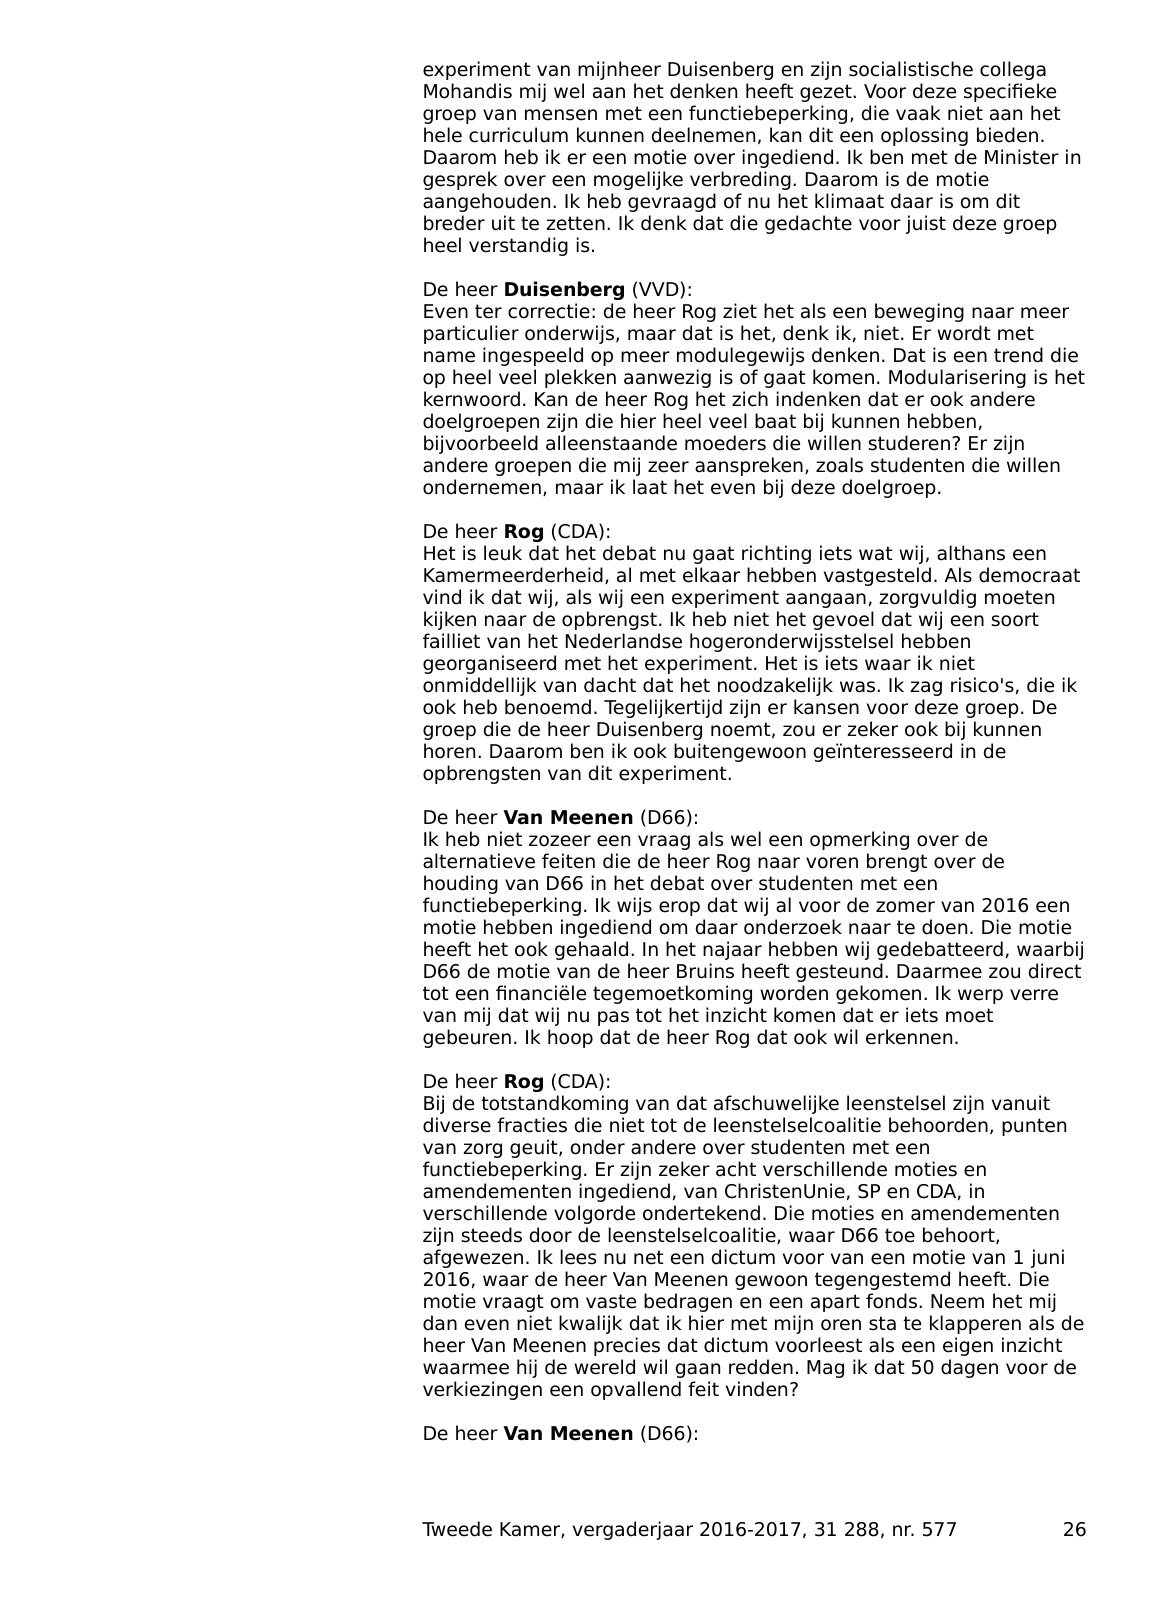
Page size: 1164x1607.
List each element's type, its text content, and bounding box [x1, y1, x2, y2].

text De heer Rog (CDA): [422, 521, 1087, 543]
text Ik heb niet zozeer een vraag als wel een opmerking over de alternatieve feiten die de heer Rog naar voren brengt over de houding van D66 in het debat over studenten met een functiebeperking. Ik wijs erop dat wij al voor de zomer van 2016 een motie hebben ingediend om daar onderzoek naar te doen. Die motie heeft het ook gehaald. In het najaar hebben wij gedebatteerd, waarbij D66 de motie van de heer Bruins heeft gesteund. Daarmee zou direct tot een financiële tegemoetkoming worden gekomen. Ik werp verre van mij dat wij nu pas tot het inzicht komen dat er iets moet gebeuren. Ik hoop dat de heer Rog dat ook wil erkennen. [422, 829, 1087, 1049]
text Het is leuk dat het debat nu gaat richting iets wat wij, althans een Kamermeerderheid, al met elkaar hebben vastgesteld. Als democraat vind ik dat wij, als wij een experiment aangaan, zorgvuldig moeten kijken naar de opbrengst. Ik heb niet het gevoel dat wij een soort failliet van het Nederlandse hogeronderwijsstelsel hebben georganiseerd met het experiment. Het is iets waar ik niet onmiddellijk van dacht dat het noodzakelijk was. Ik zag risico's, die ik ook heb benoemd. Tegelijkertijd zijn er kansen voor deze groep. De groep die de heer Duisenberg noemt, zou er zeker ook bij kunnen horen. Daarom ben ik ook buitengewoon geïnteresseerd in de opbrengsten van dit experiment. [422, 543, 1087, 785]
text experiment van mijnheer Duisenberg en zijn socialistische collega Mohandis mij wel aan het denken heeft gezet. Voor deze specifieke groep van mensen met een functiebeperking, die vaak niet aan het hele curriculum kunnen deelnemen, kan dit een oplossing bieden. Daarom heb ik er een motie over ingediend. Ik ben met de Minister in gesprek over een mogelijke verbreding. Daarom is de motie aangehouden. Ik heb gevraagd of nu het klimaat daar is om dit breder uit te zetten. Ik denk dat die gedachte voor juist deze groep heel verstandig is. [422, 59, 1087, 257]
text De heer Van Meenen (D66): [422, 807, 1087, 829]
text Even ter correctie: de heer Rog ziet het als een beweging naar meer particulier onderwijs, maar dat is het, denk ik, niet. Er wordt met name ingespeeld op meer modulegewijs denken. Dat is een trend die op heel veel plekken aanwezig is of gaat komen. Modularisering is het kernwoord. Kan de heer Rog het zich indenken dat er ook andere doelgroepen zijn die hier heel veel baat bij kunnen hebben, bijvoorbeeld alleenstaande moeders die willen studeren? Er zijn andere groepen die mij zeer aanspreken, zoals studenten die willen ondernemen, maar ik laat het even bij deze doelgroep. [422, 301, 1087, 499]
text De heer Rog (CDA): [422, 1071, 1087, 1093]
text Bij de totstandkoming van dat afschuwelijke leenstelsel zijn vanuit diverse fracties die niet tot de leenstelselcoalitie behoorden, punten van zorg geuit, onder andere over studenten met een functiebeperking. Er zijn zeker acht verschillende moties en amendementen ingediend, van ChristenUnie, SP en CDA, in verschillende volgorde ondertekend. Die moties en amendementen zijn steeds door de leenstelselcoalitie, waar D66 toe behoort, afgewezen. Ik lees nu net een dictum voor van een motie van 1 juni 2016, waar de heer Van Meenen gewoon tegengestemd heeft. Die motie vraagt om vaste bedragen en een apart fonds. Neem het mij dan even niet kwalijk dat ik hier met mijn oren sta te klapperen als de heer Van Meenen precies dat dictum voorleest als een eigen inzicht waarmee hij de wereld wil gaan redden. Mag ik dat 50 dagen voor de verkiezingen een opvallend feit vinden? [422, 1093, 1087, 1401]
text De heer Duisenberg (VVD): [422, 279, 1087, 301]
text De heer Van Meenen (D66): [422, 1423, 1087, 1445]
